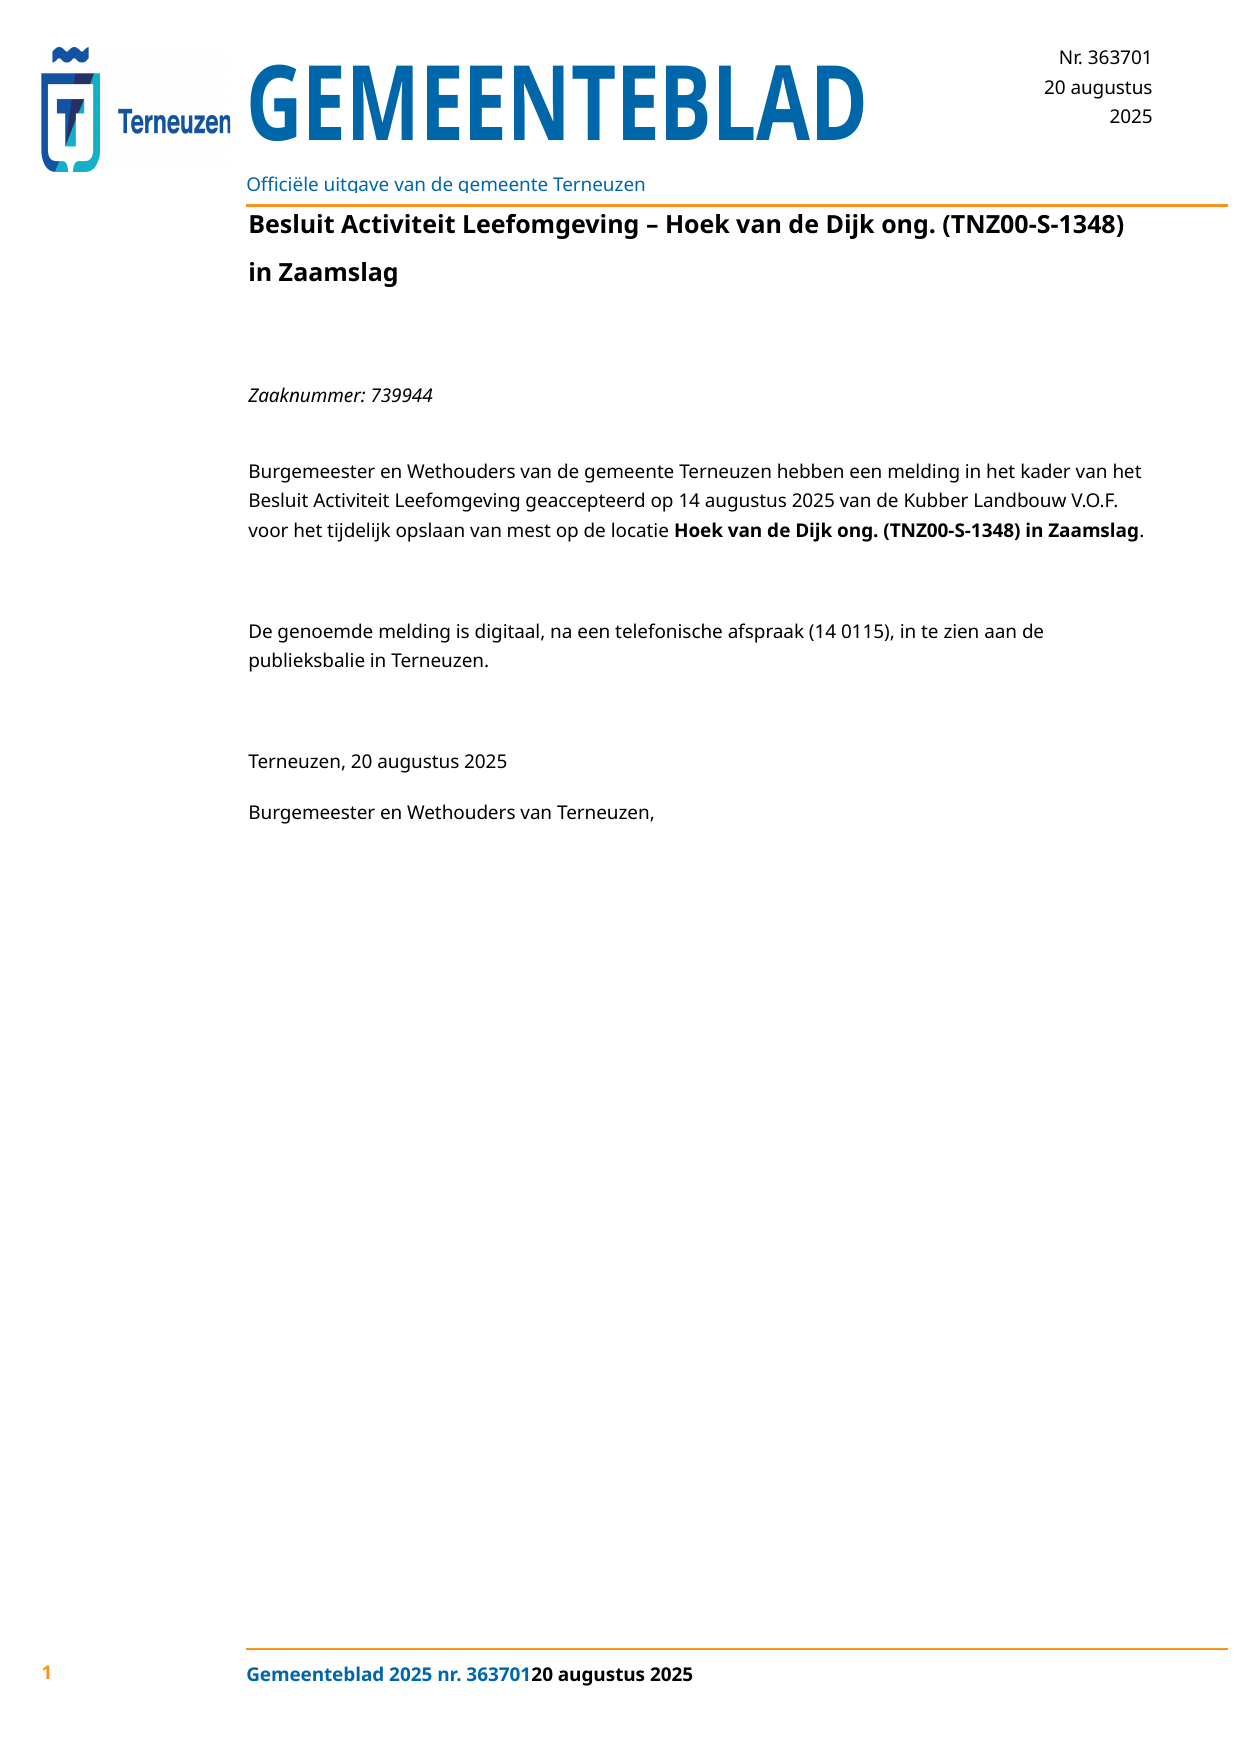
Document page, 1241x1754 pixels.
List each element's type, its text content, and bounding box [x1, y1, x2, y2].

text Zaaknummer: 739944 [248, 382, 1152, 408]
text De genoemde melding is digitaal, na een telefonische afspraak (14 0115), in te zien aan de publieksbalie in Terneuzen. [248, 618, 1152, 673]
table_cell [973, 825, 1152, 850]
picture [41, 47, 231, 172]
text Burgemeester en Wethouders van de gemeente Terneuzen hebben een melding in het kader van het Besluit Activiteit Leefomgeving geaccepteerd op 14 augustus 2025 van de Kubber Landbouw V.O.F. voor het tijdelijk opslaan van mest op de locatie Hoek van de Dijk ong. (TNZ00-S-1348) in Zaamslag. [248, 458, 1152, 543]
text Besluit Activiteit Leefomgeving – Hoek van de Dijk ong. (TNZ00-S-1348) in Zaamslag [248, 207, 1152, 288]
table_cell [248, 876, 972, 902]
text Terneuzen, 20 augustus 2025 [248, 748, 1152, 774]
table_header Burgemeester en Wethouders van Terneuzen, [248, 799, 1152, 825]
table_cell [973, 876, 1152, 902]
table_cell [248, 850, 1152, 876]
table_cell [248, 825, 972, 850]
